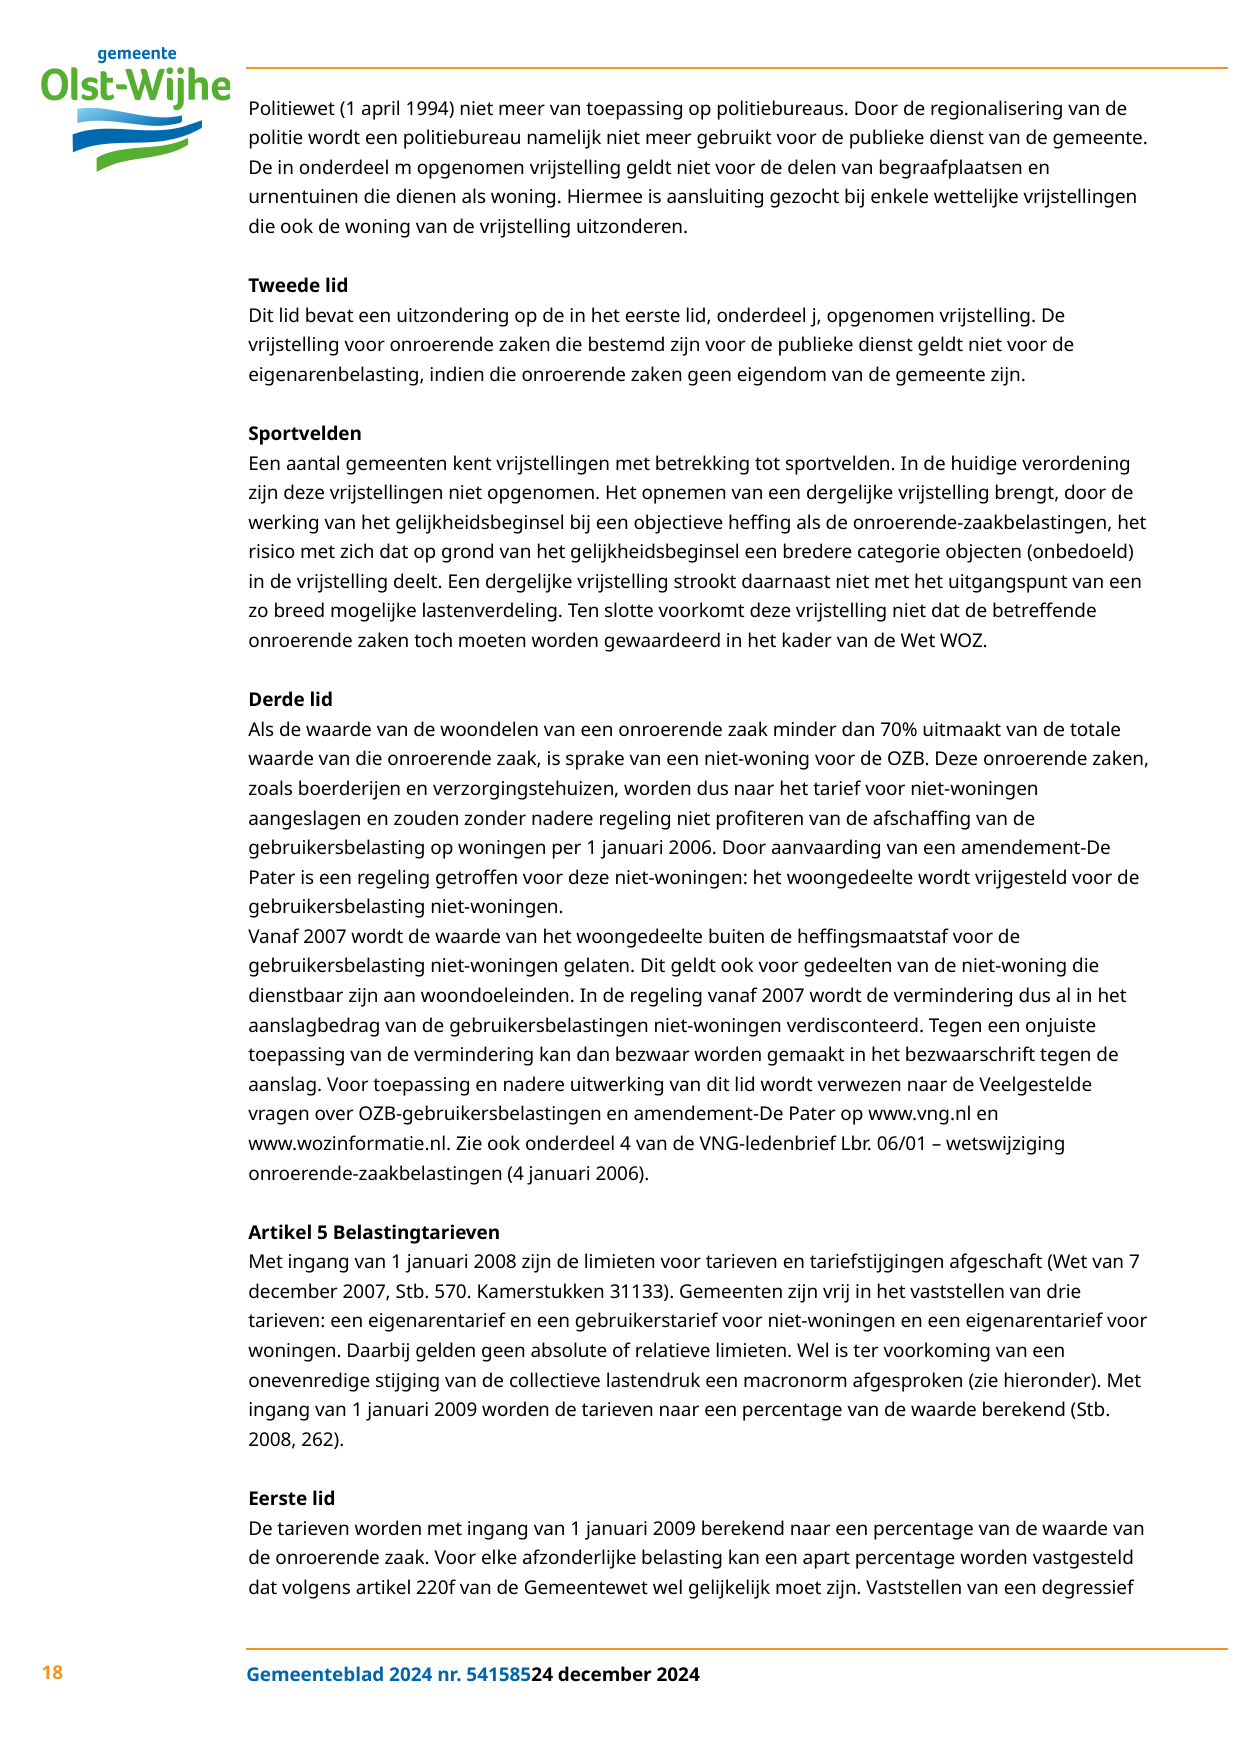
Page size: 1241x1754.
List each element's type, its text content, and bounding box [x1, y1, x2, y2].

text Politiewet (1 april 1994) niet meer van toepassing op politiebureaus. Door de regionalisering van de politie wordt een politiebureau namelijk niet meer gebruikt voor de publieke dienst van de gemeente. De in onderdeel m opgenomen vrijstelling geldt niet voor de delen van begraafplaatsen en urnentuinen die dienen als woning. Hiermee is aansluiting gezocht bij enkele wettelijke vrijstellingen die ook de woning van de vrijstelling uitzonderen. [248, 95, 1152, 239]
text Als de waarde van de woondelen van een onroerende zaak minder dan 70% uitmaakt van de totale waarde van die onroerende zaak, is sprake van een niet-woning voor de OZB. Deze onroerende zaken, zoals boerderijen en verzorgingstehuizen, worden dus naar het tarief voor niet-woningen aangeslagen en zouden zonder nadere regeling niet profiteren van de afschaffing van de gebruikersbelasting op woningen per 1 januari 2006. Door aanvaarding van een amendement-De Pater is een regeling getroffen voor deze niet-woningen: het woongedeelte wordt vrijgesteld voor de gebruikersbelasting niet-woningen. [248, 716, 1152, 919]
text De tarieven worden met ingang van 1 januari 2009 berekend naar een percentage van de waarde van de onroerende zaak. Voor elke afzonderlijke belasting kan een apart percentage worden vastgesteld dat volgens artikel 220f van de Gemeentewet wel gelijkelijk moet zijn. Vaststellen van een degressief [248, 1515, 1152, 1600]
picture [41, 47, 231, 172]
text Vanaf 2007 wordt de waarde van het woongedeelte buiten de heffingsmaatstaf voor de gebruikersbelasting niet-woningen gelaten. Dit geldt ook voor gedeelten van de niet-woning die dienstbaar zijn aan woondoeleinden. In de regeling vanaf 2007 wordt de vermindering dus al in het aanslagbedrag van de gebruikersbelastingen niet-woningen verdisconteerd. Tegen een onjuiste toepassing van de vermindering kan dan bezwaar worden gemaakt in het bezwaarschrift tegen de aanslag. Voor toepassing en nadere uitwerking van dit lid wordt verwezen naar de Veelgestelde vragen over OZB-gebruikersbelastingen en amendement-De Pater op www.vng.nl en www.wozinformatie.nl. Zie ook onderdeel 4 van de VNG-ledenbrief Lbr. 06/01 – wetswijziging onroerende-zaakbelastingen (4 januari 2006). [248, 923, 1152, 1186]
text Dit lid bevat een uitzondering op de in het eerste lid, onderdeel j, opgenomen vrijstelling. De vrijstelling voor onroerende zaken die bestemd zijn voor de publieke dienst geldt niet voor de eigenarenbelasting, indien die onroerende zaken geen eigendom van de gemeente zijn. [248, 302, 1152, 387]
text Artikel 5 Belastingtarieven [248, 1219, 1152, 1245]
text Met ingang van 1 januari 2008 zijn de limieten voor tarieven en tariefstijgingen afgeschaft (Wet van 7 december 2007, Stb. 570. Kamerstukken 31133). Gemeenten zijn vrij in het vaststellen van drie tarieven: een eigenarentarief en een gebruikerstarief voor niet-woningen en een eigenarentarief voor woningen. Daarbij gelden geen absolute of relatieve limieten. Wel is ter voorkoming van een onevenredige stijging van de collectieve lastendruk een macronorm afgesproken (zie hieronder). Met ingang van 1 januari 2009 worden de tarieven naar een percentage van de waarde berekend (Stb. 2008, 262). [248, 1248, 1152, 1452]
text Derde lid [248, 686, 1152, 712]
text Een aantal gemeenten kent vrijstellingen met betrekking tot sportvelden. In de huidige verordening zijn deze vrijstellingen niet opgenomen. Het opnemen van een dergelijke vrijstelling brengt, door de werking van het gelijkheidsbeginsel bij een objectieve heffing als de onroerende-zaakbelastingen, het risico met zich dat op grond van het gelijkheidsbeginsel een bredere categorie objecten (onbedoeld) in de vrijstelling deelt. Een dergelijke vrijstelling strookt daarnaast niet met het uitgangspunt van een zo breed mogelijke lastenverdeling. Ten slotte voorkomt deze vrijstelling niet dat de betreffende onroerende zaken toch moeten worden gewaardeerd in het kader van de Wet WOZ. [248, 450, 1152, 653]
text Eerste lid [248, 1485, 1152, 1511]
text Tweede lid [248, 272, 1152, 298]
text Sportvelden [248, 420, 1152, 446]
